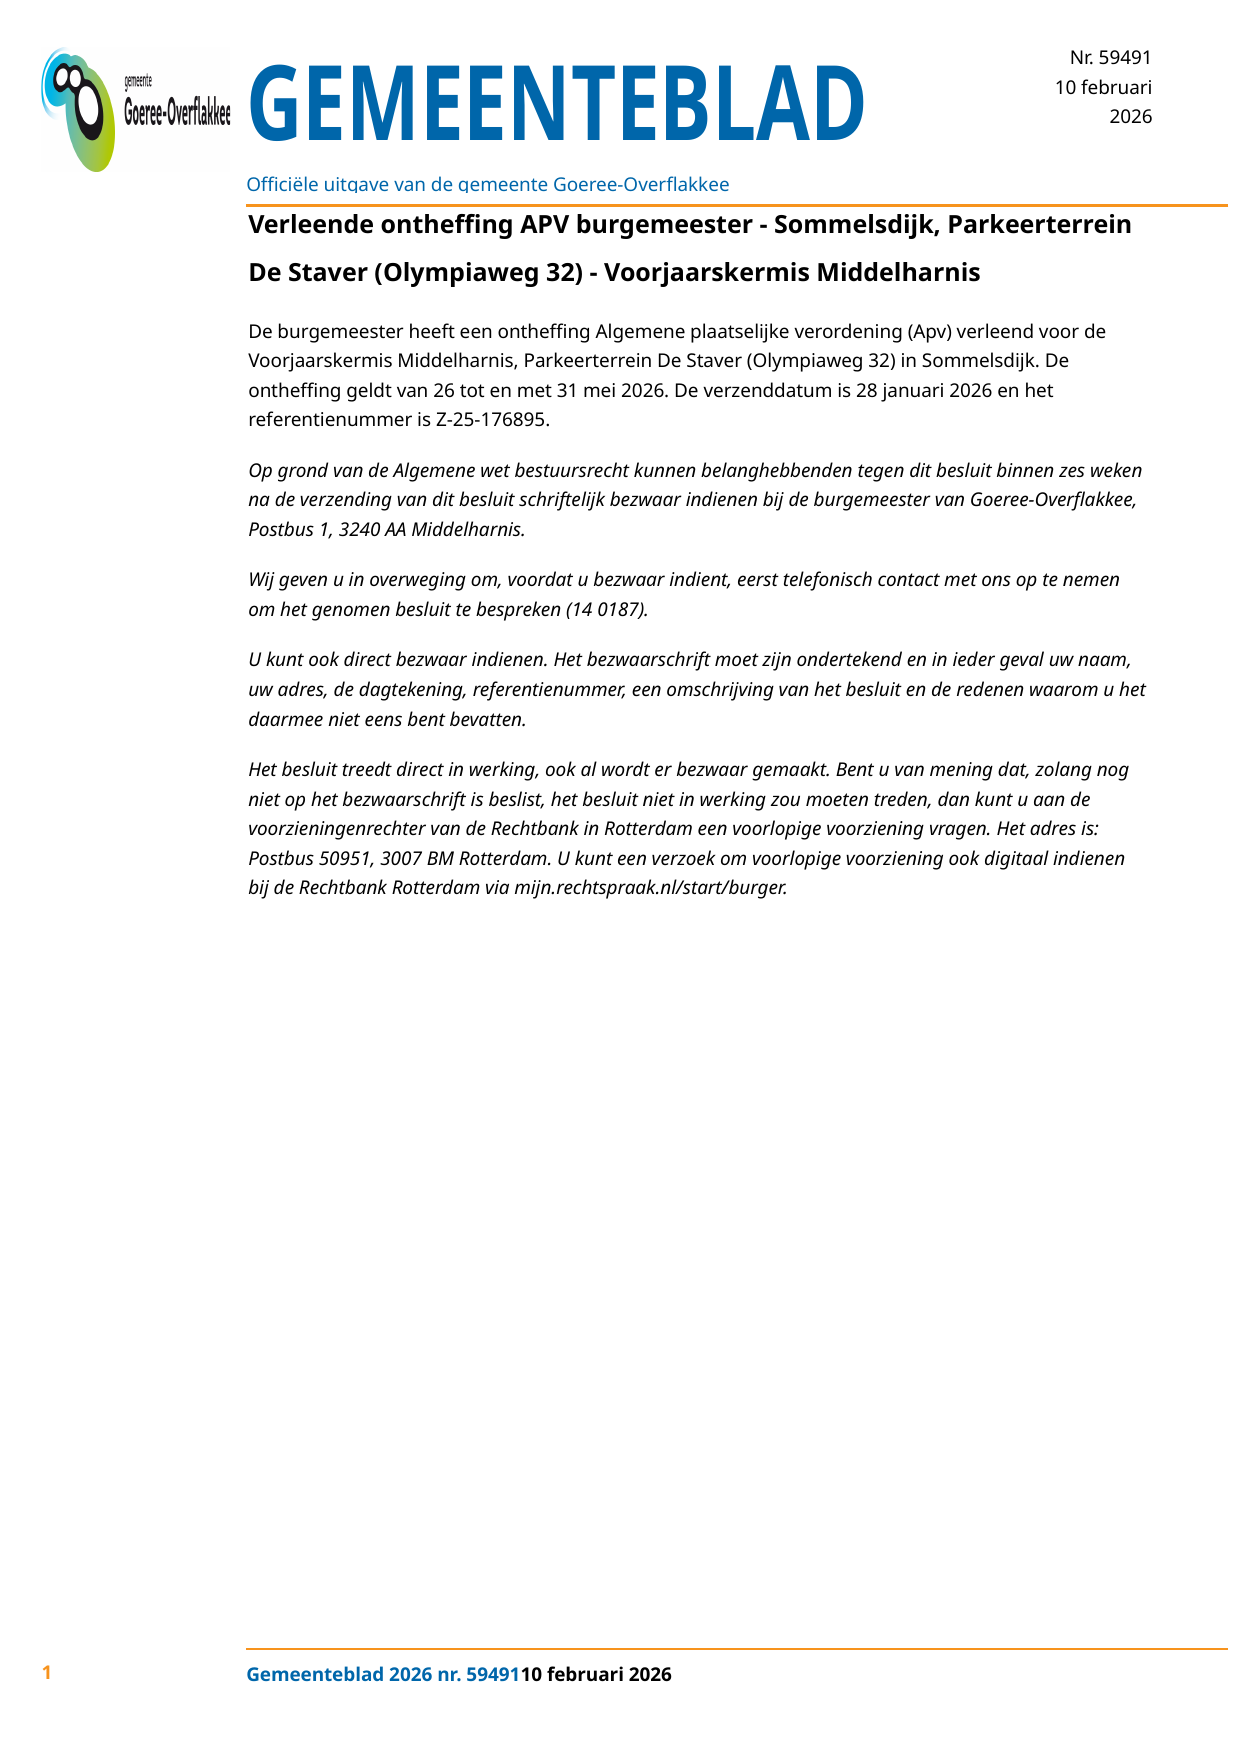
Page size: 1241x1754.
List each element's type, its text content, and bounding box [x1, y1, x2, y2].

text Op grond van de Algemene wet bestuursrecht kunnen belanghebbenden tegen dit besluit binnen zes weken na de verzending van dit besluit schriftelijk bezwaar indienen bij de burgemeester van Goeree-Overflakkee, Postbus 1, 3240 AA Middelharnis. [248, 457, 1152, 542]
text De burgemeester heeft een ontheffing Algemene plaatselijke verordening (Apv) verleend voor de Voorjaarskermis Middelharnis, Parkeerterrein De Staver (Olympiaweg 32) in Sommelsdijk. De ontheffing geldt van 26 tot en met 31 mei 2026. De verzenddatum is 28 januari 2026 en het referentienummer is Z-25-176895. [248, 318, 1152, 432]
text Wij geven u in overweging om, voordat u bezwaar indient, eerst telefonisch contact met ons op te nemen om het genomen besluit te bespreken (14 0187). [248, 567, 1152, 622]
text Verleende ontheffing APV burgemeester - Sommelsdijk, Parkeerterrein De Staver (Olympiaweg 32) - Voorjaarskermis Middelharnis [248, 207, 1152, 288]
picture [41, 47, 231, 172]
text Het besluit treedt direct in werking, ook al wordt er bezwaar gemaakt. Bent u van mening dat, zolang nog niet op het bezwaarschrift is beslist, het besluit niet in werking zou moeten treden, dan kunt u aan de voorzieningenrechter van de Rechtbank in Rotterdam een voorlopige voorziening vragen. Het adres is: Postbus 50951, 3007 BM Rotterdam. U kunt een verzoek om voorlopige voorziening ook digitaal indienen bij de Rechtbank Rotterdam via mijn.rechtspraak.nl/start/burger. [248, 756, 1152, 900]
text U kunt ook direct bezwaar indienen. Het bezwaarschrift moet zijn ondertekend en in ieder geval uw naam, uw adres, de dagtekening, referentienummer, een omschrijving van het besluit en de redenen waarom u het daarmee niet eens bent bevatten. [248, 647, 1152, 732]
